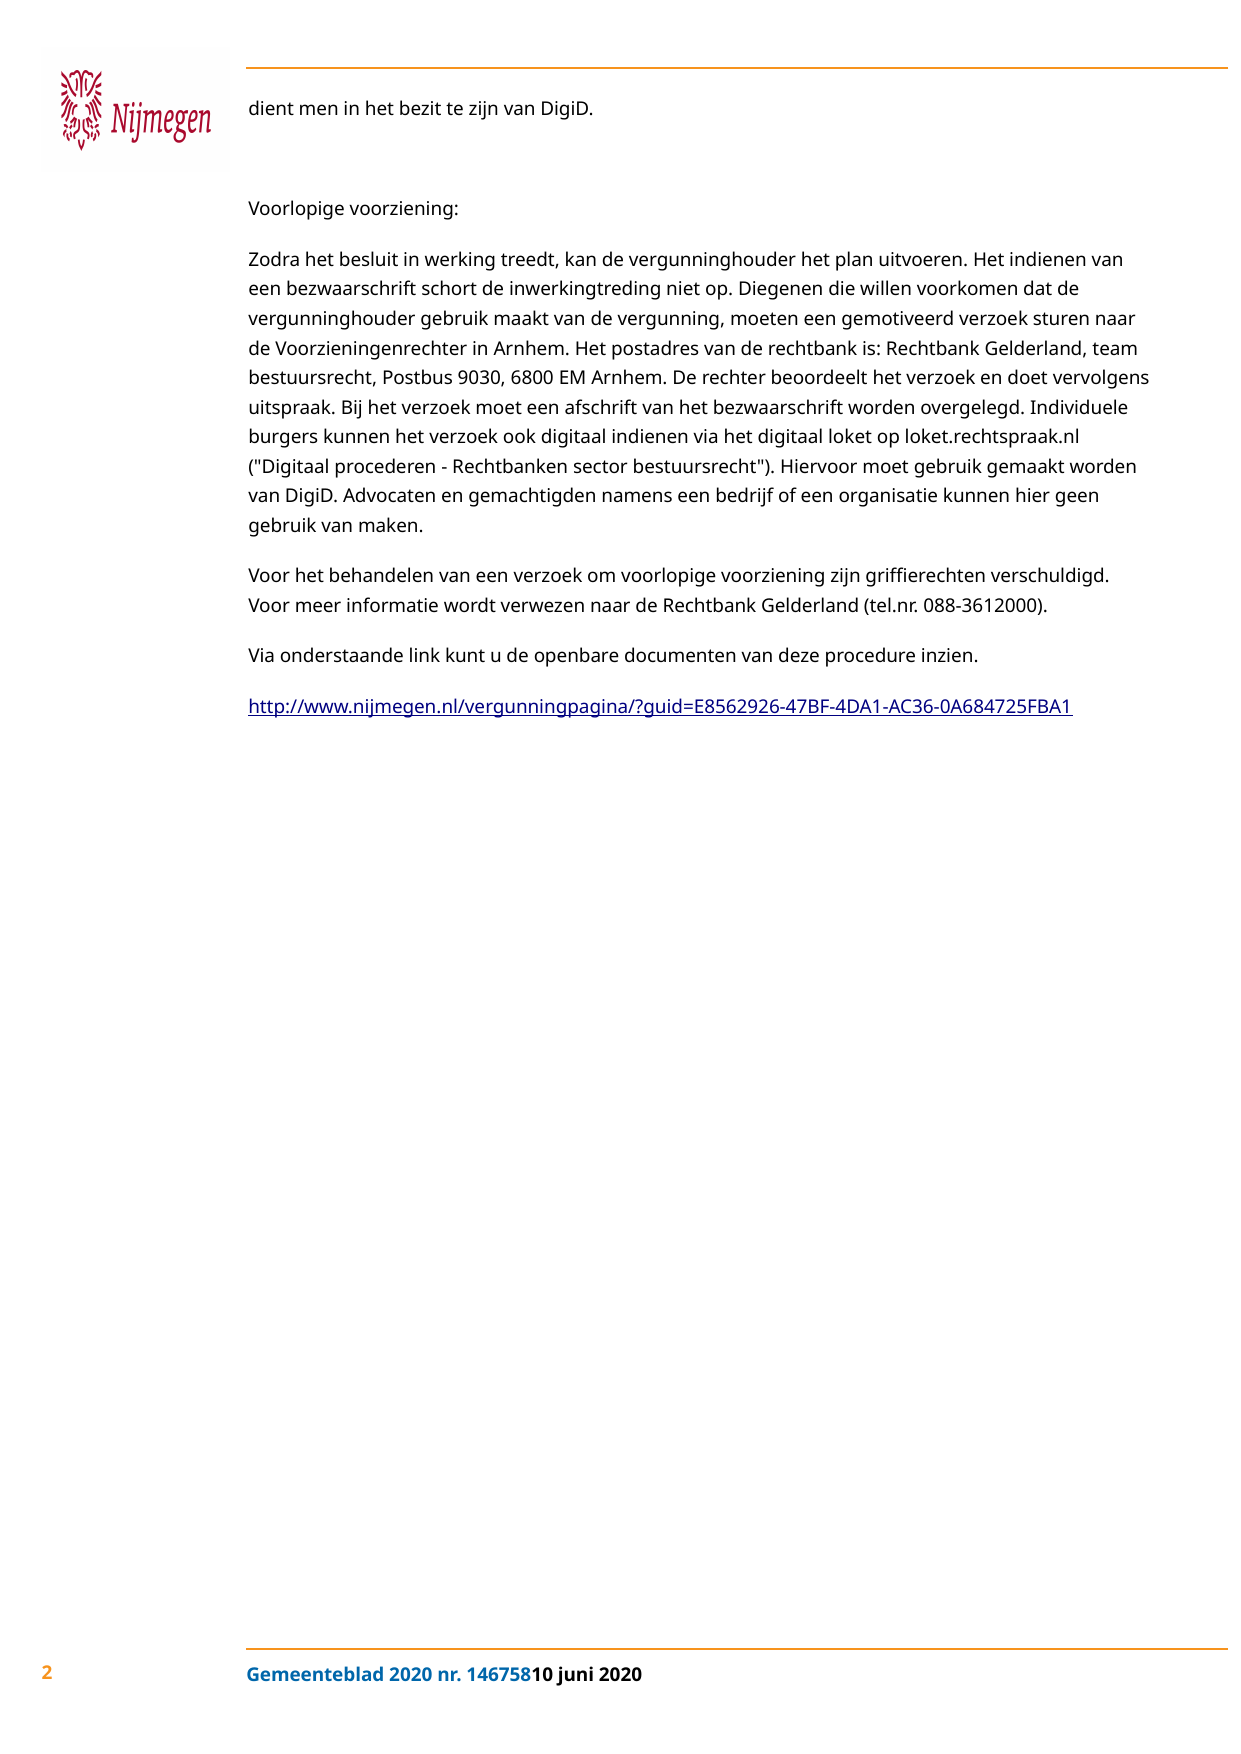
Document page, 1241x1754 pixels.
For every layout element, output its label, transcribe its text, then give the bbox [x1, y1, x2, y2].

text http://www.nijmegen.nl/vergunningpagina/?guid=E8562926-47BF-4DA1-AC36-0A684725FBA1 [248, 693, 1152, 719]
text Voorlopige voorziening: [248, 196, 1152, 221]
text Zodra het besluit in werking treedt, kan de vergunninghouder het plan uitvoeren. Het indienen van een bezwaarschrift schort de inwerkingtreding niet op. Diegenen die willen voorkomen dat de vergunninghouder gebruik maakt van de vergunning, moeten een gemotiveerd verzoek sturen naar de Voorzieningenrechter in Arnhem. Het postadres van de rechtbank is: Rechtbank Gelderland, team bestuursrecht, Postbus 9030, 6800 EM Arnhem. De rechter beoordeelt het verzoek en doet vervolgens uitspraak. Bij het verzoek moet een afschrift van het bezwaarschrift worden overgelegd. Individuele burgers kunnen het verzoek ook digitaal indienen via het digitaal loket op loket.rechtspraak.nl ("Digitaal procederen - Rechtbanken sector bestuursrecht"). Hiervoor moet gebruik gemaakt worden van DigiD. Advocaten en gemachtigden namens een bedrijf of een organisatie kunnen hier geen gebruik van maken. [248, 246, 1152, 538]
text Via onderstaande link kunt u de openbare documenten van deze procedure inzien. [248, 643, 1152, 668]
picture [41, 47, 231, 172]
text dient men in het bezit te zijn van DigiD. [248, 95, 1152, 121]
text Voor het behandelen van een verzoek om voorlopige voorziening zijn griffierechten verschuldigd. Voor meer informatie wordt verwezen naar de Rechtbank Gelderland (tel.nr. 088-3612000). [248, 563, 1152, 618]
